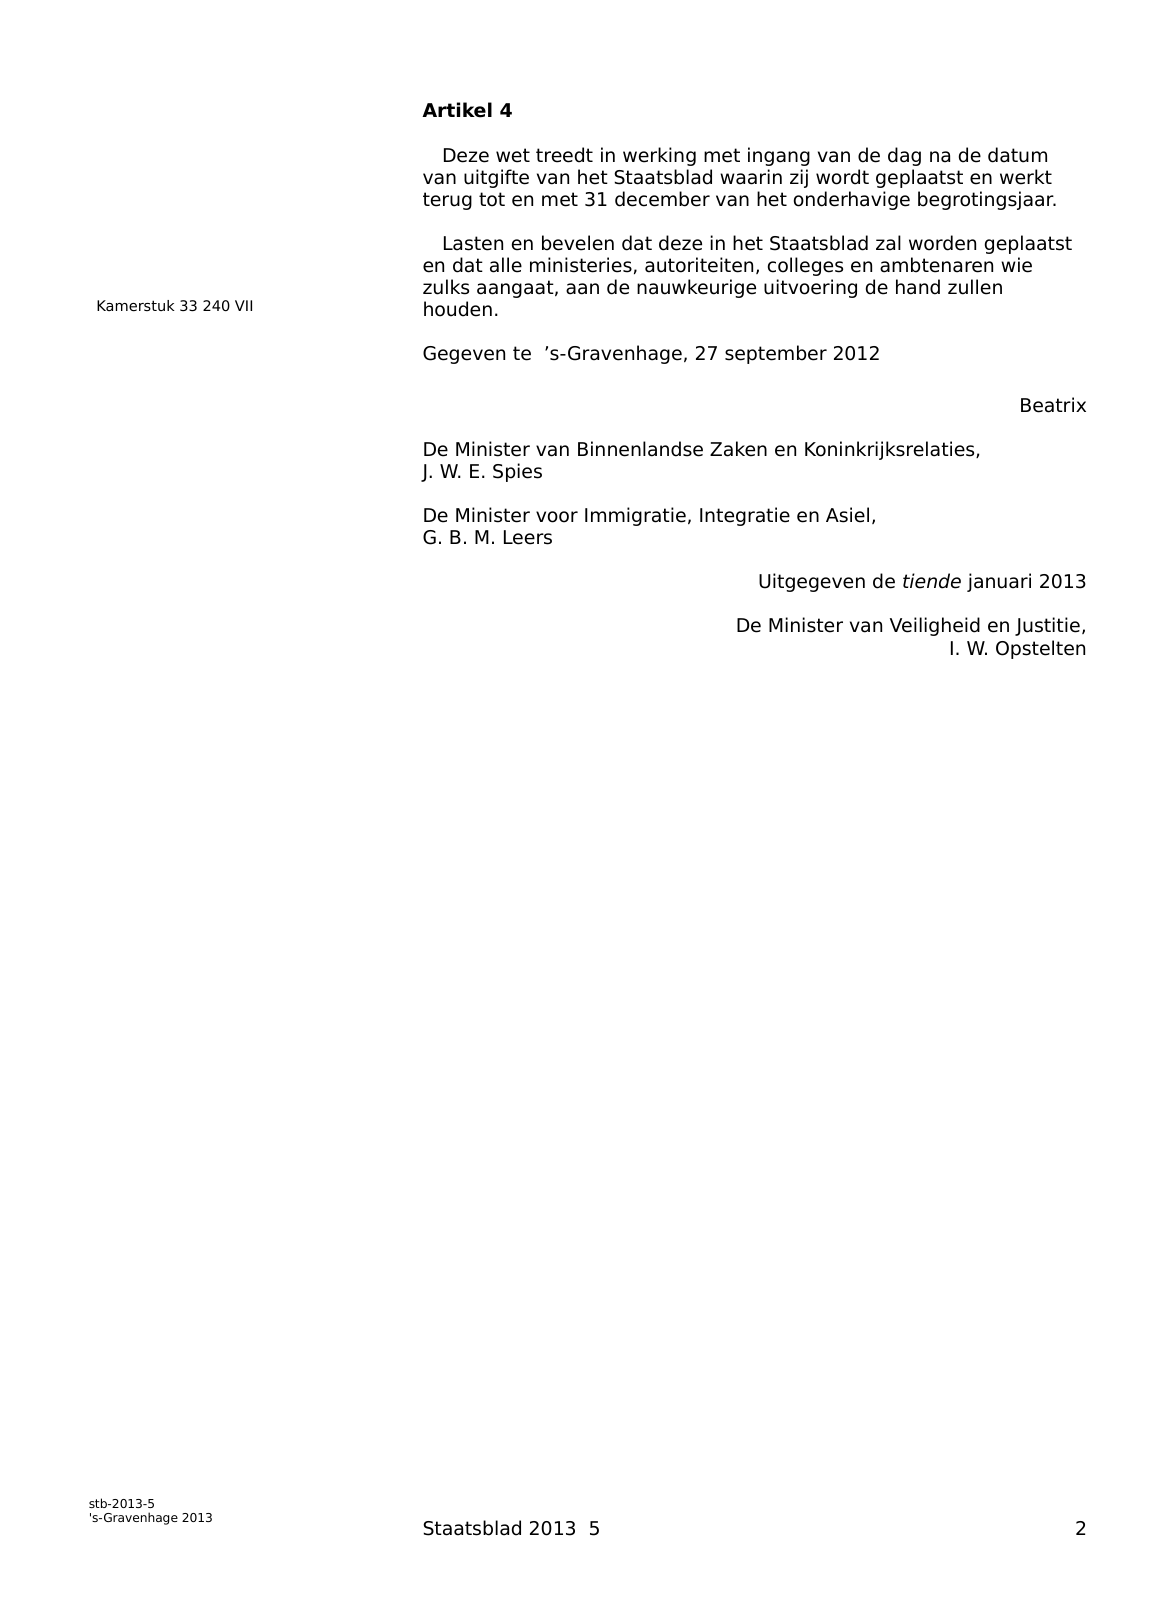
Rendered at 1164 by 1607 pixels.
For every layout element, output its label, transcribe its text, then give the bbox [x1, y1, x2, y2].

text Deze wet treedt in werking met ingang van de dag na de datum van uitgifte van het Staatsblad waarin zij wordt geplaatst en werkt terug tot en met 31 december van het onderhavige begrotingsjaar. [422, 144, 1087, 211]
text De Minister van Veiligheid en Justitie, I. W. Opstelten [422, 615, 1087, 659]
text 's-Gravenhage 2013 [88, 1511, 323, 1525]
text Uitgegeven de tiende januari 2013 [422, 571, 1087, 593]
text Beatrix [422, 395, 1087, 417]
subtitle Artikel 4 [422, 100, 1087, 122]
text Kamerstuk 33 240 VII [77, 298, 396, 314]
text Gegeven te ’s-Gravenhage, 27 september 2012 [422, 343, 1087, 365]
text De Minister voor Immigratie, Integratie en Asiel, G. B. M. Leers [422, 505, 1087, 549]
text stb-2013-5 [88, 1497, 323, 1511]
text De Minister van Binnenlandse Zaken en Koninkrijksrelaties, J. W. E. Spies [422, 439, 1087, 483]
text Lasten en bevelen dat deze in het Staatsblad zal worden geplaatst en dat alle ministeries, autoriteiten, colleges en ambtenaren wie zulks aangaat, aan de nauwkeurige uitvoering de hand zullen houden. [422, 233, 1087, 321]
